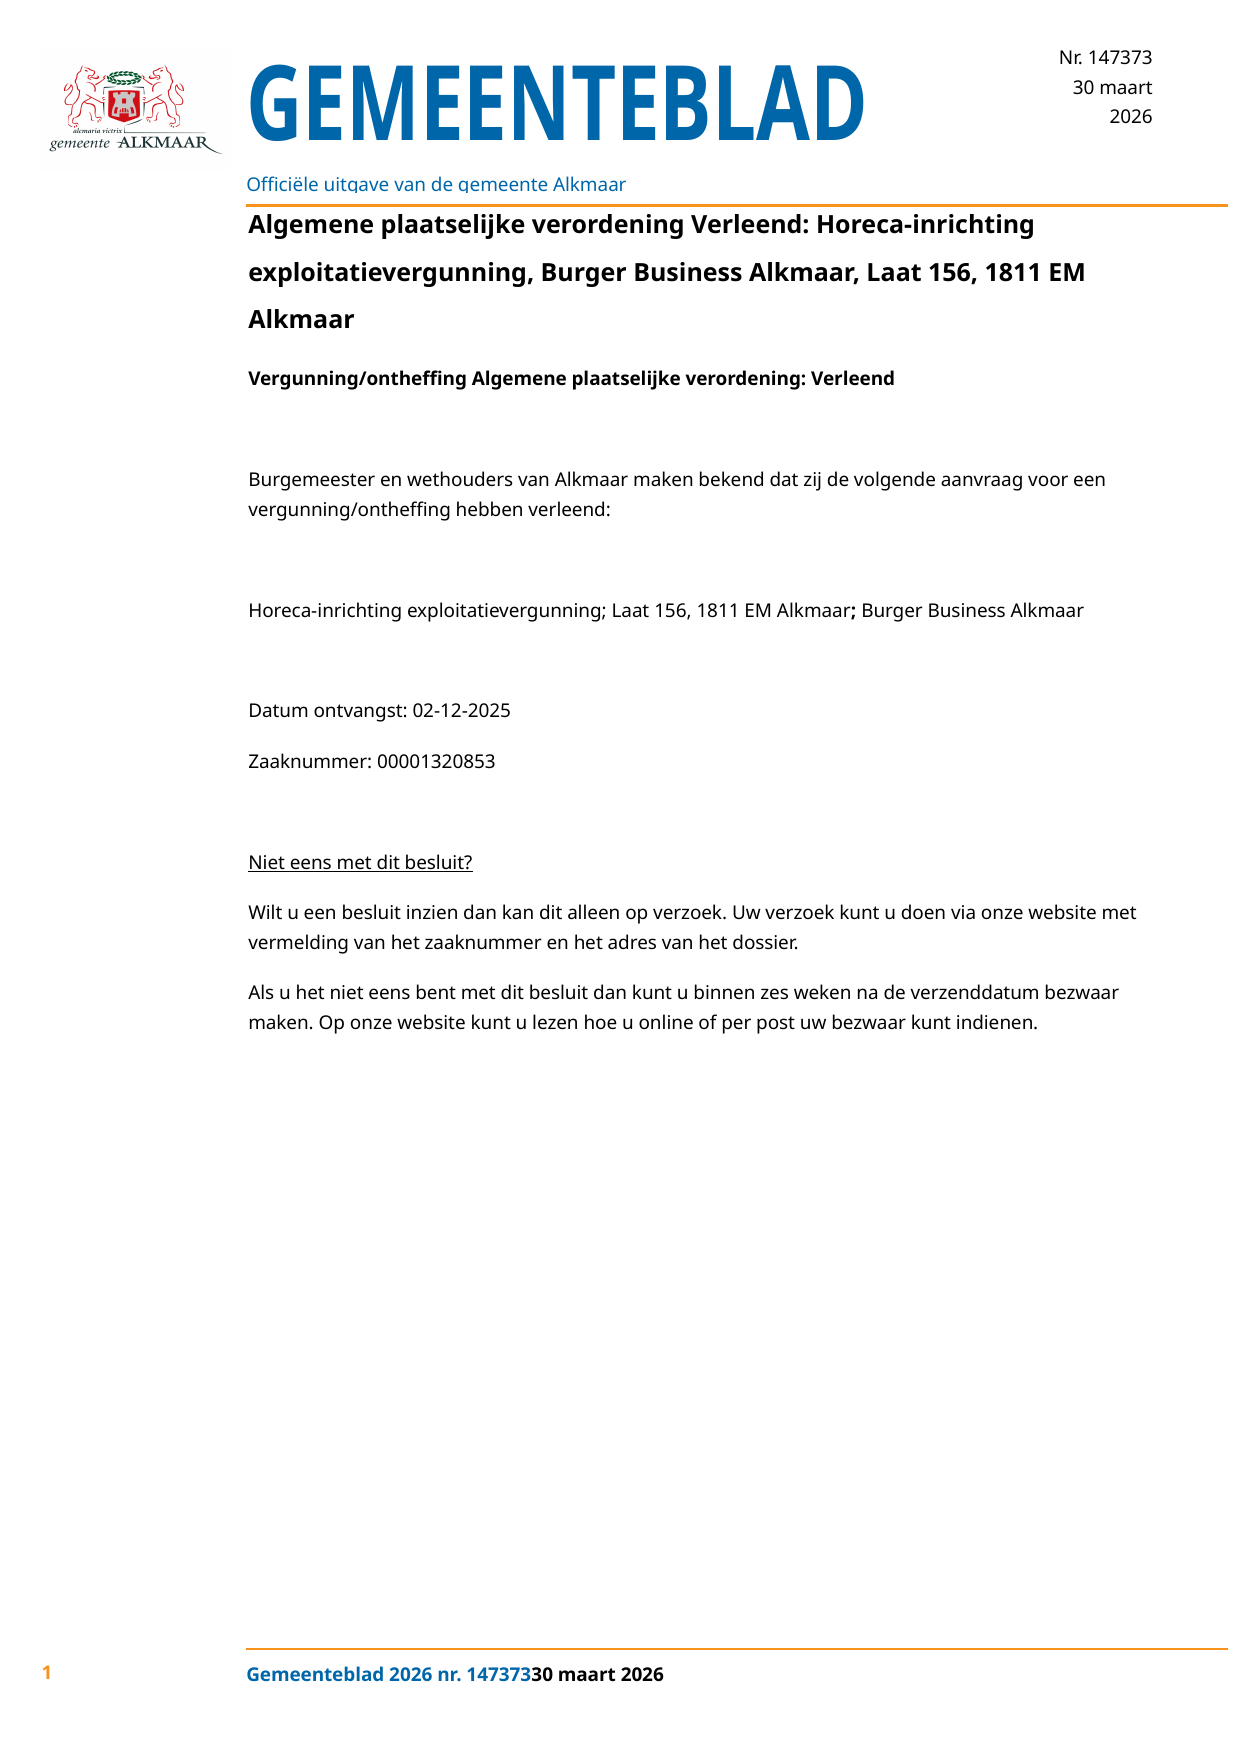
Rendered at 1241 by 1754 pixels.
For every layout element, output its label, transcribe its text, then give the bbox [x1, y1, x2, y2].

text Wilt u een besluit inzien dan kan dit alleen op verzoek. Uw verzoek kunt u doen via onze website met vermelding van het zaaknummer en het adres van het dossier. [248, 899, 1152, 954]
text Datum ontvangst: 02-12-2025 [248, 698, 1152, 723]
text Algemene plaatselijke verordening Verleend: Horeca-inrichting exploitatievergunning, Burger Business Alkmaar, Laat 156, 1811 EM Alkmaar [248, 207, 1152, 336]
text Vergunning/ontheffing Algemene plaatselijke verordening: Verleend [248, 366, 1152, 391]
text Horeca-inrichting exploitatievergunning; Laat 156, 1811 EM Alkmaar; Burger Business Alkmaar [248, 597, 1152, 622]
text Niet eens met dit besluit? [248, 849, 1152, 874]
picture [41, 47, 231, 172]
text Als u het niet eens bent met dit besluit dan kunt u binnen zes weken na de verzenddatum bezwaar maken. Op onze website kunt u lezen hoe u online of per post uw bezwaar kunt indienen. [248, 979, 1152, 1034]
text Burgemeester en wethouders van Alkmaar maken bekend dat zij de volgende aanvraag voor een vergunning/ontheffing hebben verleend: [248, 466, 1152, 522]
text Zaaknummer: 00001320853 [248, 748, 1152, 774]
